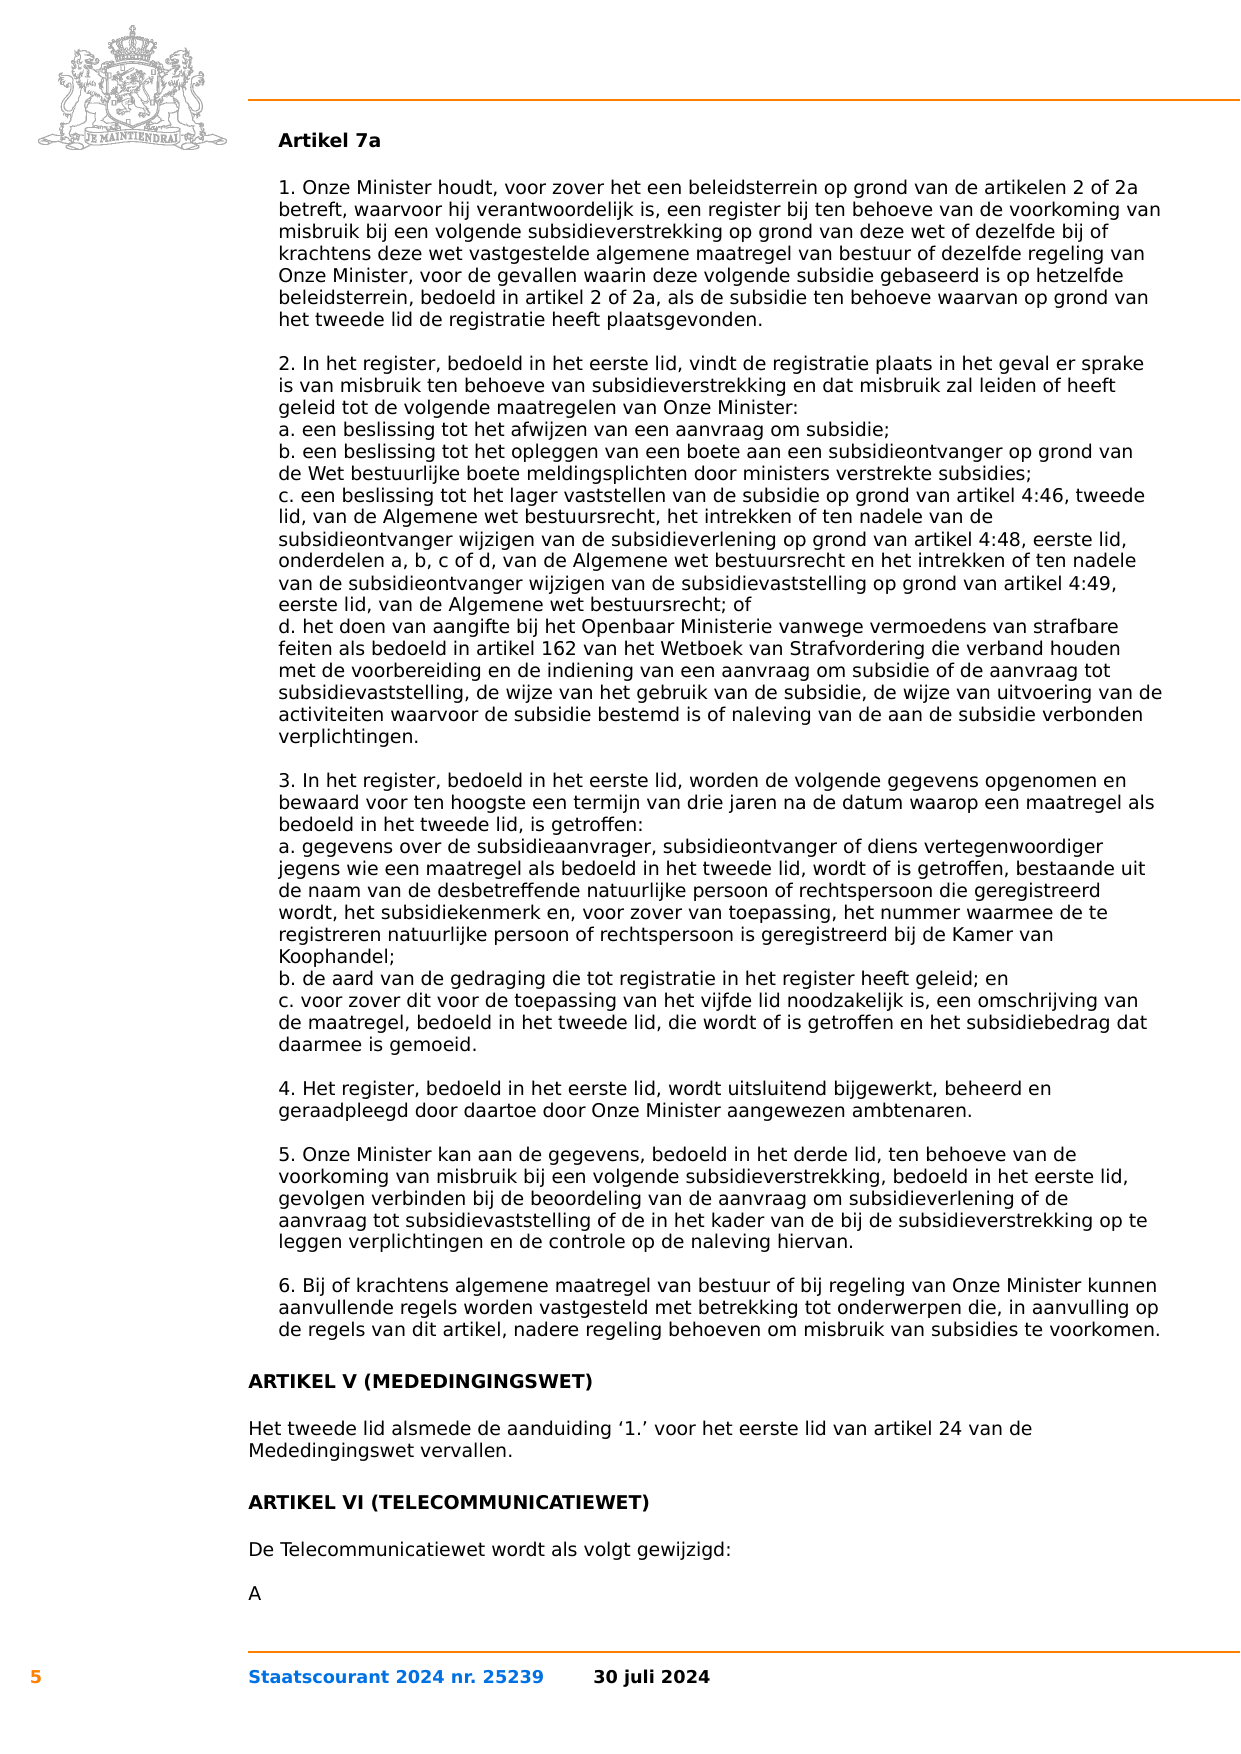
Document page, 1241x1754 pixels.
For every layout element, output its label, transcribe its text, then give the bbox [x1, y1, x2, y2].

text 3. In het register, bedoeld in het eerste lid, worden de volgende gegevens opgenomen en bewaard voor ten hoogste een termijn van drie jaren na de datum waarop een maatregel als bedoeld in het tweede lid, is getroffen: [278, 770, 1163, 836]
subtitle ARTIKEL V (MEDEDINGINGSWET) [248, 1371, 1163, 1393]
subtitle Artikel 7a [278, 130, 1163, 152]
text 1. Onze Minister houdt, voor zover het een beleidsterrein op grond van de artikelen 2 of 2a betreft, waarvoor hij verantwoordelijk is, een register bij ten behoeve van de voorkoming van misbruik bij een volgende subsidieverstrekking op grond van deze wet of dezelfde bij of krachtens deze wet vastgestelde algemene maatregel van bestuur of dezelfde regeling van Onze Minister, voor de gevallen waarin deze volgende subsidie gebaseerd is op hetzelfde beleidsterrein, bedoeld in artikel 2 of 2a, als de subsidie ten behoeve waarvan op grond van het tweede lid de registratie heeft plaatsgevonden. [278, 177, 1163, 331]
text c. een beslissing tot het lager vaststellen van de subsidie op grond van artikel 4:46, tweede lid, van de Algemene wet bestuursrecht, het intrekken of ten nadele van de subsidieontvanger wijzigen van de subsidieverlening op grond van artikel 4:48, eerste lid, onderdelen a, b, c of d, van de Algemene wet bestuursrecht en het intrekken of ten nadele van de subsidieontvanger wijzigen van de subsidievaststelling op grond van artikel 4:49, eerste lid, van de Algemene wet bestuursrecht; of [278, 484, 1163, 616]
picture [38, 25, 227, 150]
text d. het doen van aangifte bij het Openbaar Ministerie vanwege vermoedens van strafbare feiten als bedoeld in artikel 162 van het Wetboek van Strafvordering die verband houden met de voorbereiding en de indiening van een aanvraag om subsidie of de aanvraag tot subsidievaststelling, de wijze van het gebruik van de subsidie, de wijze van uitvoering van de activiteiten waarvoor de subsidie bestemd is of naleving van de aan de subsidie verbonden verplichtingen. [278, 616, 1163, 748]
text c. voor zover dit voor de toepassing van het vijfde lid noodzakelijk is, een omschrijving van de maatregel, bedoeld in het tweede lid, die wordt of is getroffen en het subsidiebedrag dat daarmee is gemoeid. [278, 990, 1163, 1056]
text a. een beslissing tot het afwijzen van een aanvraag om subsidie; [278, 418, 1163, 441]
text b. een beslissing tot het opleggen van een boete aan een subsidieontvanger op grond van de Wet bestuurlijke boete meldingsplichten door ministers verstrekte subsidies; [278, 441, 1163, 484]
text 4. Het register, bedoeld in het eerste lid, wordt uitsluitend bijgewerkt, beheerd en geraadpleegd door daartoe door Onze Minister aangewezen ambtenaren. [278, 1078, 1163, 1122]
text b. de aard van de gedraging die tot registratie in het register heeft geleid; en [278, 968, 1163, 990]
subtitle ARTIKEL VI (TELECOMMUNICATIEWET) [248, 1492, 1163, 1514]
text 2. In het register, bedoeld in het eerste lid, vindt de registratie plaats in het geval er sprake is van misbruik ten behoeve van subsidieverstrekking en dat misbruik zal leiden of heeft geleid tot de volgende maatregelen van Onze Minister: [278, 353, 1163, 418]
text Het tweede lid alsmede de aanduiding ‘1.’ voor het eerste lid van artikel 24 van de Mededingingswet vervallen. [248, 1418, 1163, 1462]
text 5. Onze Minister kan aan de gegevens, bedoeld in het derde lid, ten behoeve van de voorkoming van misbruik bij een volgende subsidieverstrekking, bedoeld in het eerste lid, gevolgen verbinden bij de beoordeling van de aanvraag om subsidieverlening of de aanvraag tot subsidievaststelling of de in het kader van de bij de subsidieverstrekking op te leggen verplichtingen en de controle op de naleving hiervan. [278, 1143, 1163, 1253]
text De Telecommunicatiewet wordt als volgt gewijzigd: [248, 1539, 1163, 1561]
text 6. Bij of krachtens algemene maatregel van bestuur of bij regeling van Onze Minister kunnen aanvullende regels worden vastgesteld met betrekking tot onderwerpen die, in aanvulling op de regels van dit artikel, nadere regeling behoeven om misbruik van subsidies te voorkomen. [278, 1275, 1163, 1341]
text A [248, 1583, 1163, 1605]
text a. gegevens over de subsidieaanvrager, subsidieontvanger of diens vertegenwoordiger jegens wie een maatregel als bedoeld in het tweede lid, wordt of is getroffen, bestaande uit de naam van de desbetreffende natuurlijke persoon of rechtspersoon die geregistreerd wordt, het subsidiekenmerk en, voor zover van toepassing, het nummer waarmee de te registreren natuurlijke persoon of rechtspersoon is geregistreerd bij de Kamer van Koophandel; [278, 836, 1163, 968]
